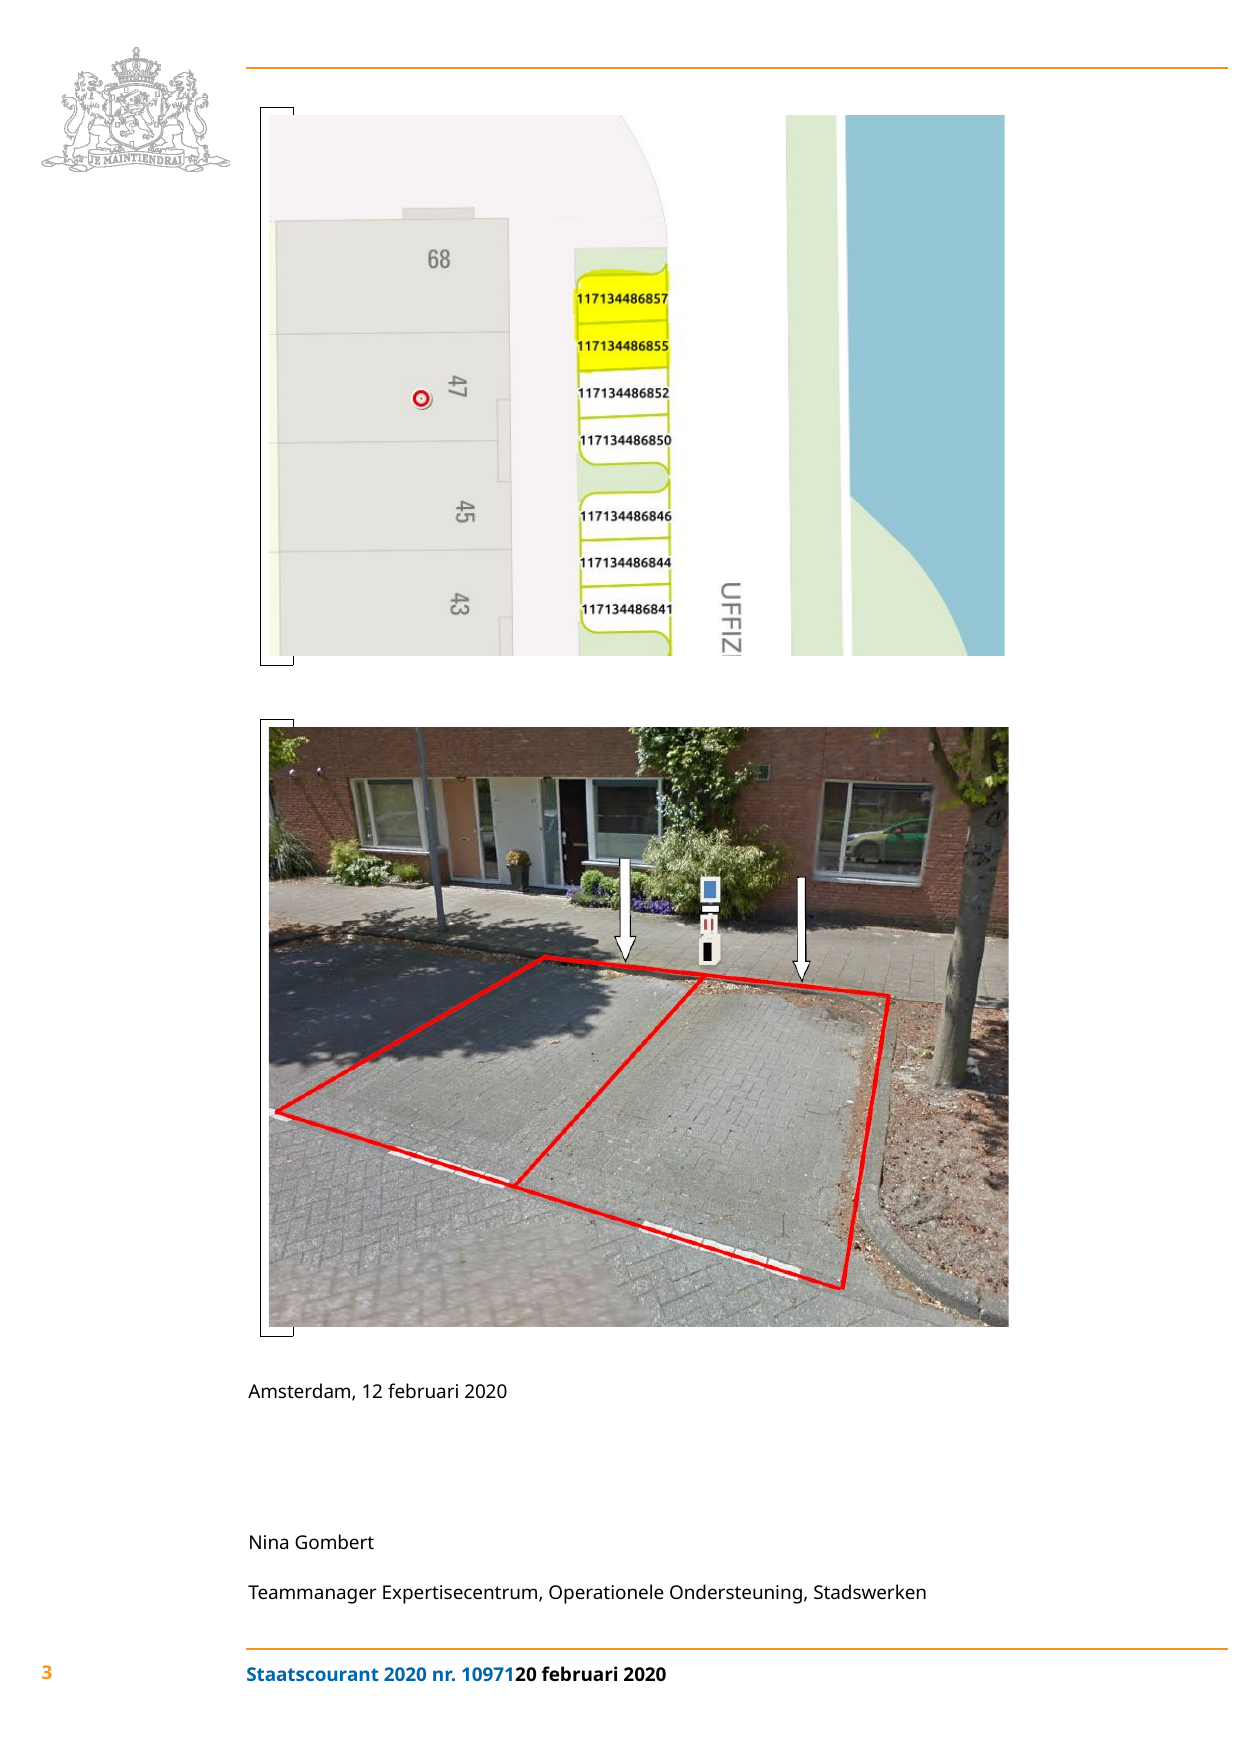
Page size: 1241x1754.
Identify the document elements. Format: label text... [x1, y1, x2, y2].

picture [41, 47, 231, 172]
text Nina Gombert [248, 1529, 1152, 1555]
picture [268, 727, 1009, 1327]
text Teammanager Expertisecentrum, Operationele Ondersteuning, Stadswerken [248, 1579, 1152, 1605]
picture [268, 115, 1005, 656]
text Amsterdam, 12 februari 2020 [248, 1378, 1152, 1404]
